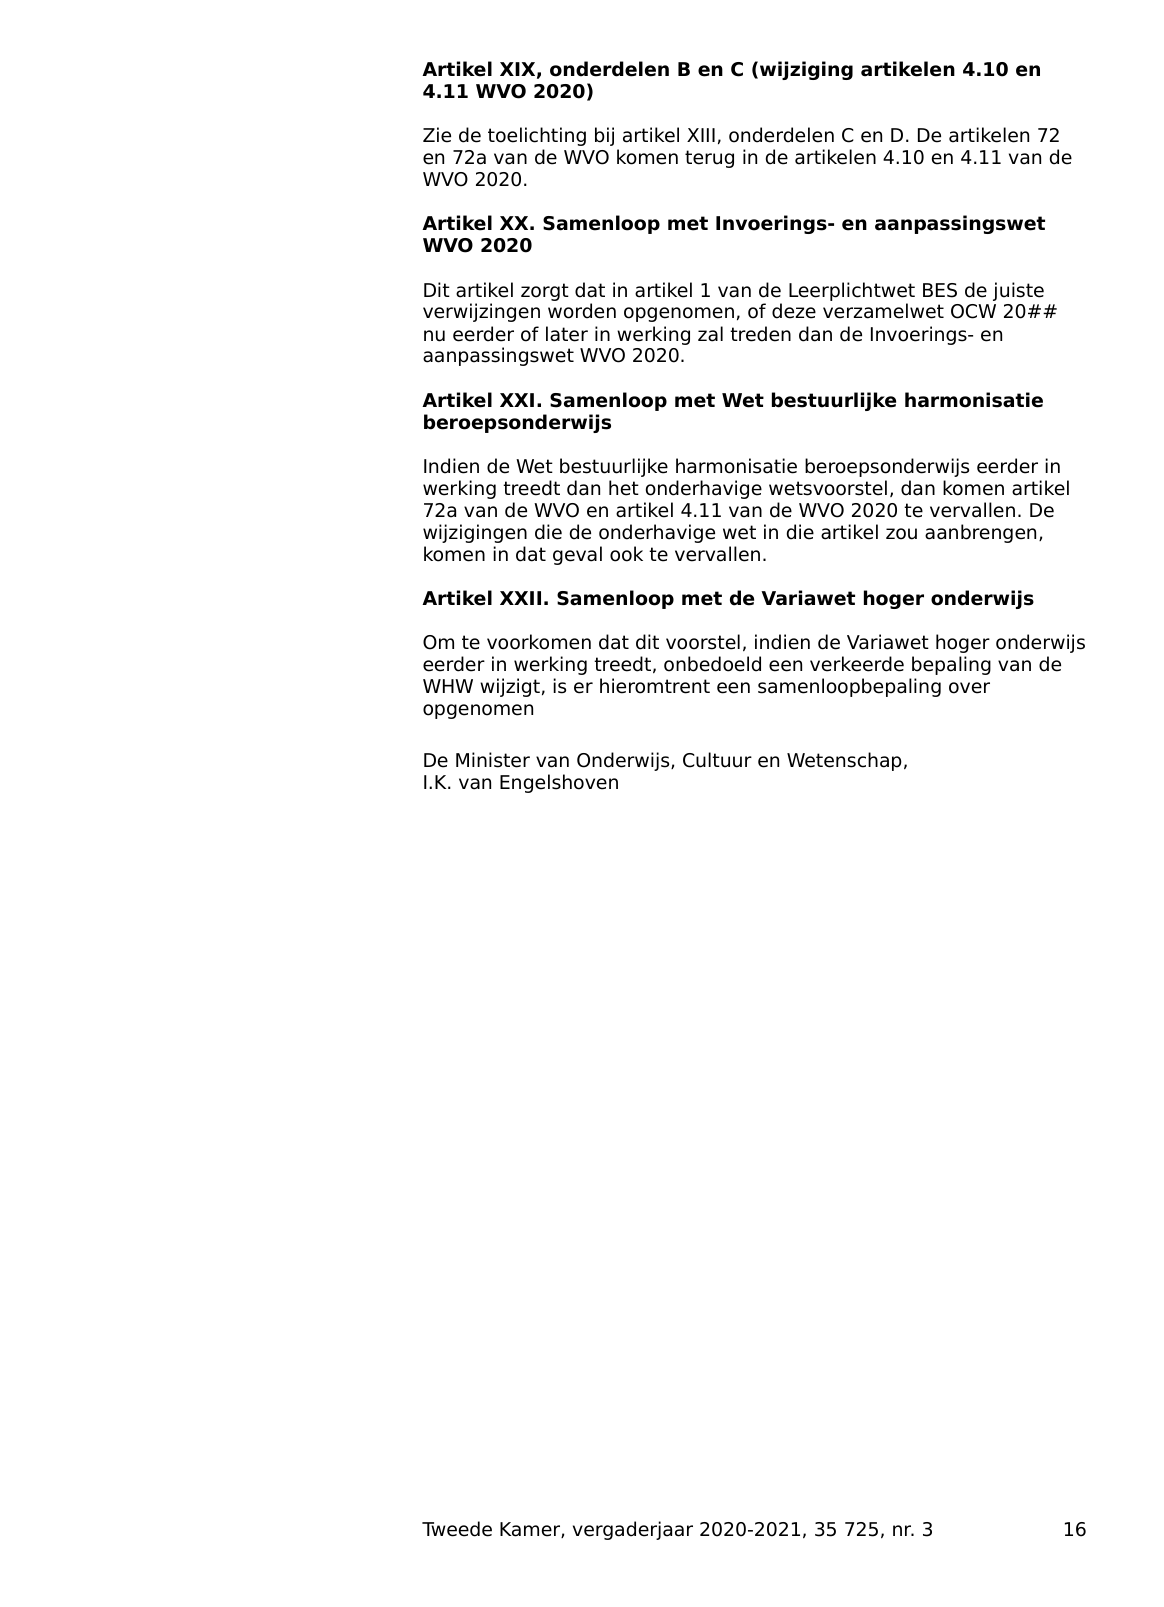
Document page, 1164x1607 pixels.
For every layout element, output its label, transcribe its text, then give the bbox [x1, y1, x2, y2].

text Dit artikel zorgt dat in artikel 1 van de Leerplichtwet BES de juiste verwijzingen worden opgenomen, of deze verzamelwet OCW 20## nu eerder of later in werking zal treden dan de Invoerings- en aanpassingswet WVO 2020. [422, 279, 1087, 367]
text Om te voorkomen dat dit voorstel, indien de Variawet hoger onderwijs eerder in werking treedt, onbedoeld een verkeerde bepaling van de WHW wijzigt, is er hieromtrent een samenloopbepaling over opgenomen [422, 632, 1087, 720]
subtitle Artikel XXII. Samenloop met de Variawet hoger onderwijs [422, 588, 1087, 610]
subtitle Artikel XX. Samenloop met Invoerings- en aanpassingswet WVO 2020 [422, 213, 1087, 257]
subtitle Artikel XIX, onderdelen B en C (wijziging artikelen 4.10 en 4.11 WVO 2020) [422, 59, 1087, 103]
text De Minister van Onderwijs, Cultuur en Wetenschap, I.K. van Engelshoven [422, 750, 1087, 794]
text Zie de toelichting bij artikel XIII, onderdelen C en D. De artikelen 72 en 72a van de WVO komen terug in de artikelen 4.10 en 4.11 van de WVO 2020. [422, 125, 1087, 191]
subtitle Artikel XXI. Samenloop met Wet bestuurlijke harmonisatie beroepsonderwijs [422, 389, 1087, 433]
text Indien de Wet bestuurlijke harmonisatie beroepsonderwijs eerder in werking treedt dan het onderhavige wetsvoorstel, dan komen artikel 72a van de WVO en artikel 4.11 van de WVO 2020 te vervallen. De wijzigingen die de onderhavige wet in die artikel zou aanbrengen, komen in dat geval ook te vervallen. [422, 456, 1087, 566]
